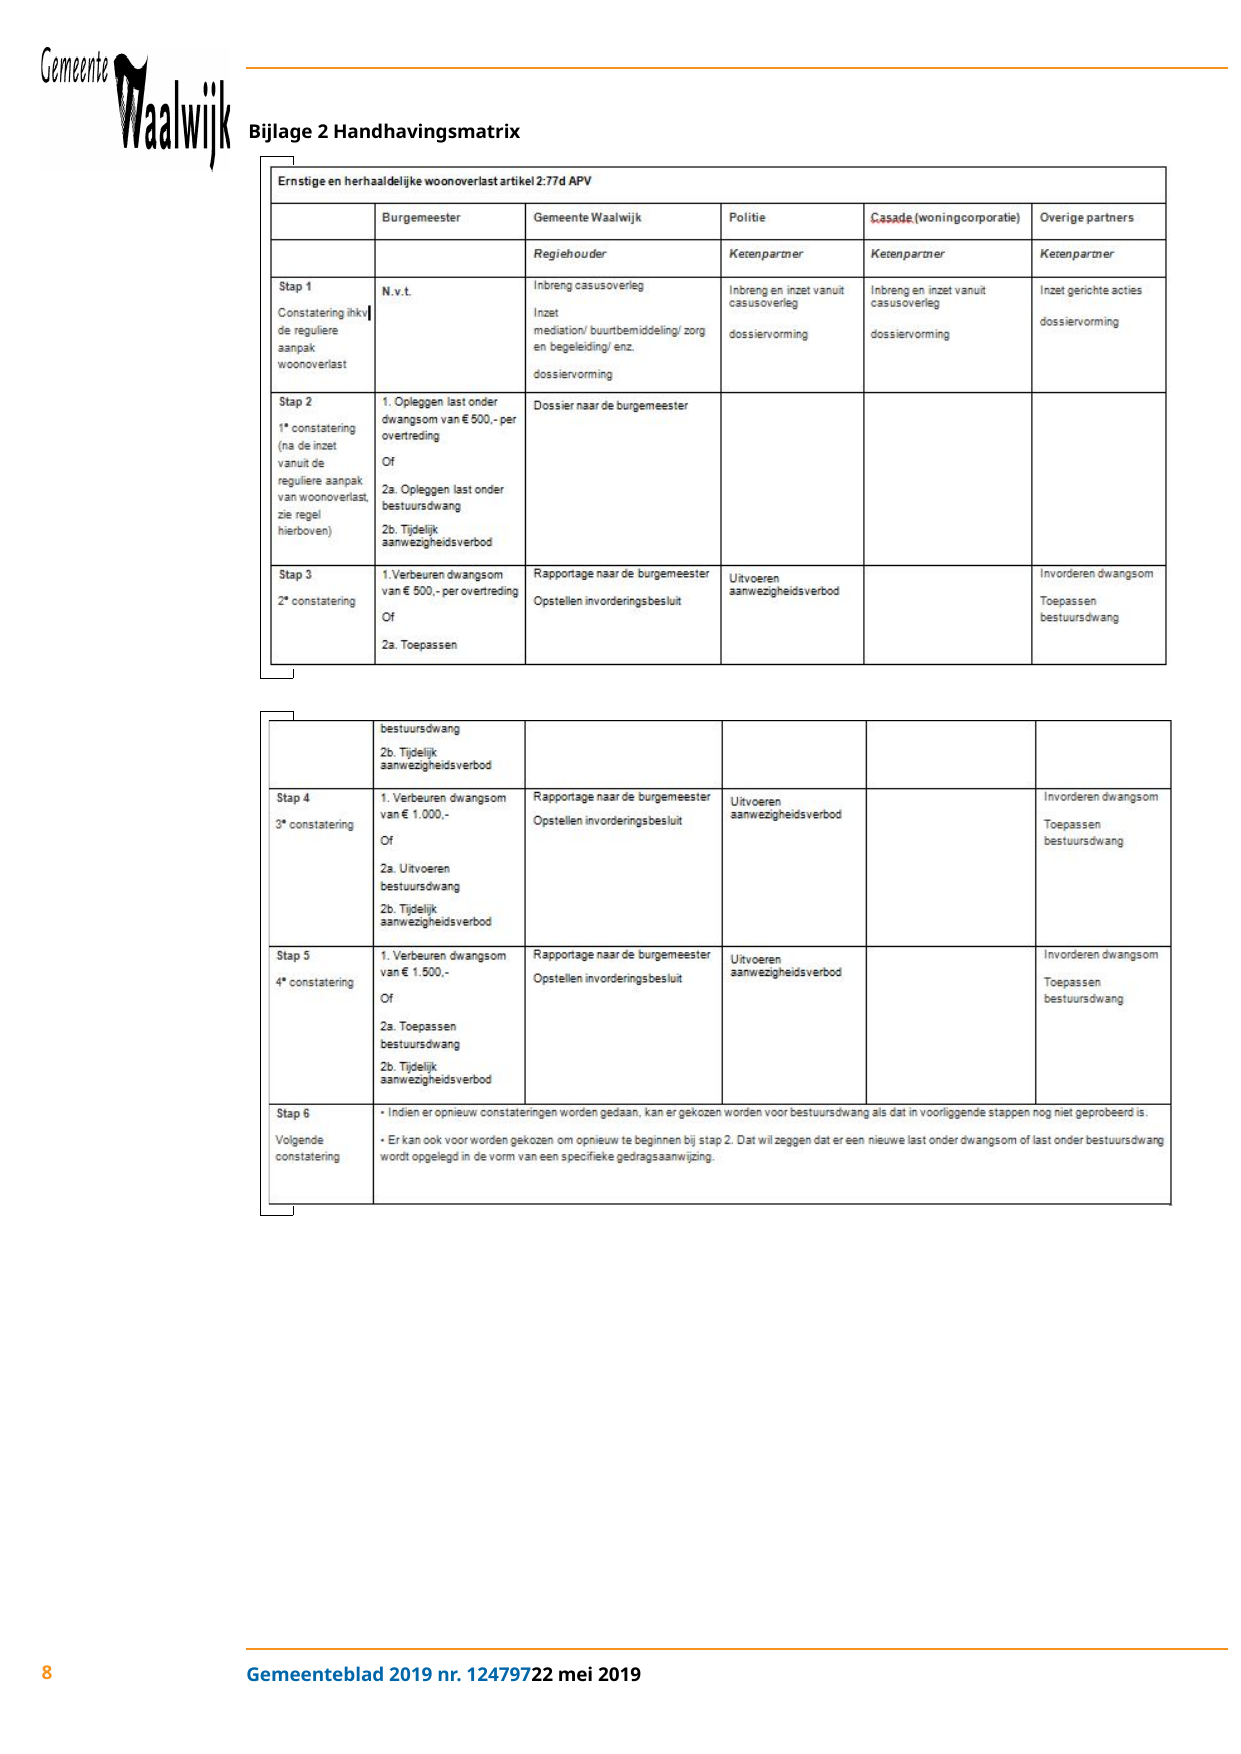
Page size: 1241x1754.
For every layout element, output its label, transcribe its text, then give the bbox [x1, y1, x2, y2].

picture [41, 47, 231, 172]
picture [268, 165, 1173, 669]
picture [268, 720, 1173, 1206]
text Bijlage 2 Handhavingsmatrix [248, 116, 1152, 144]
